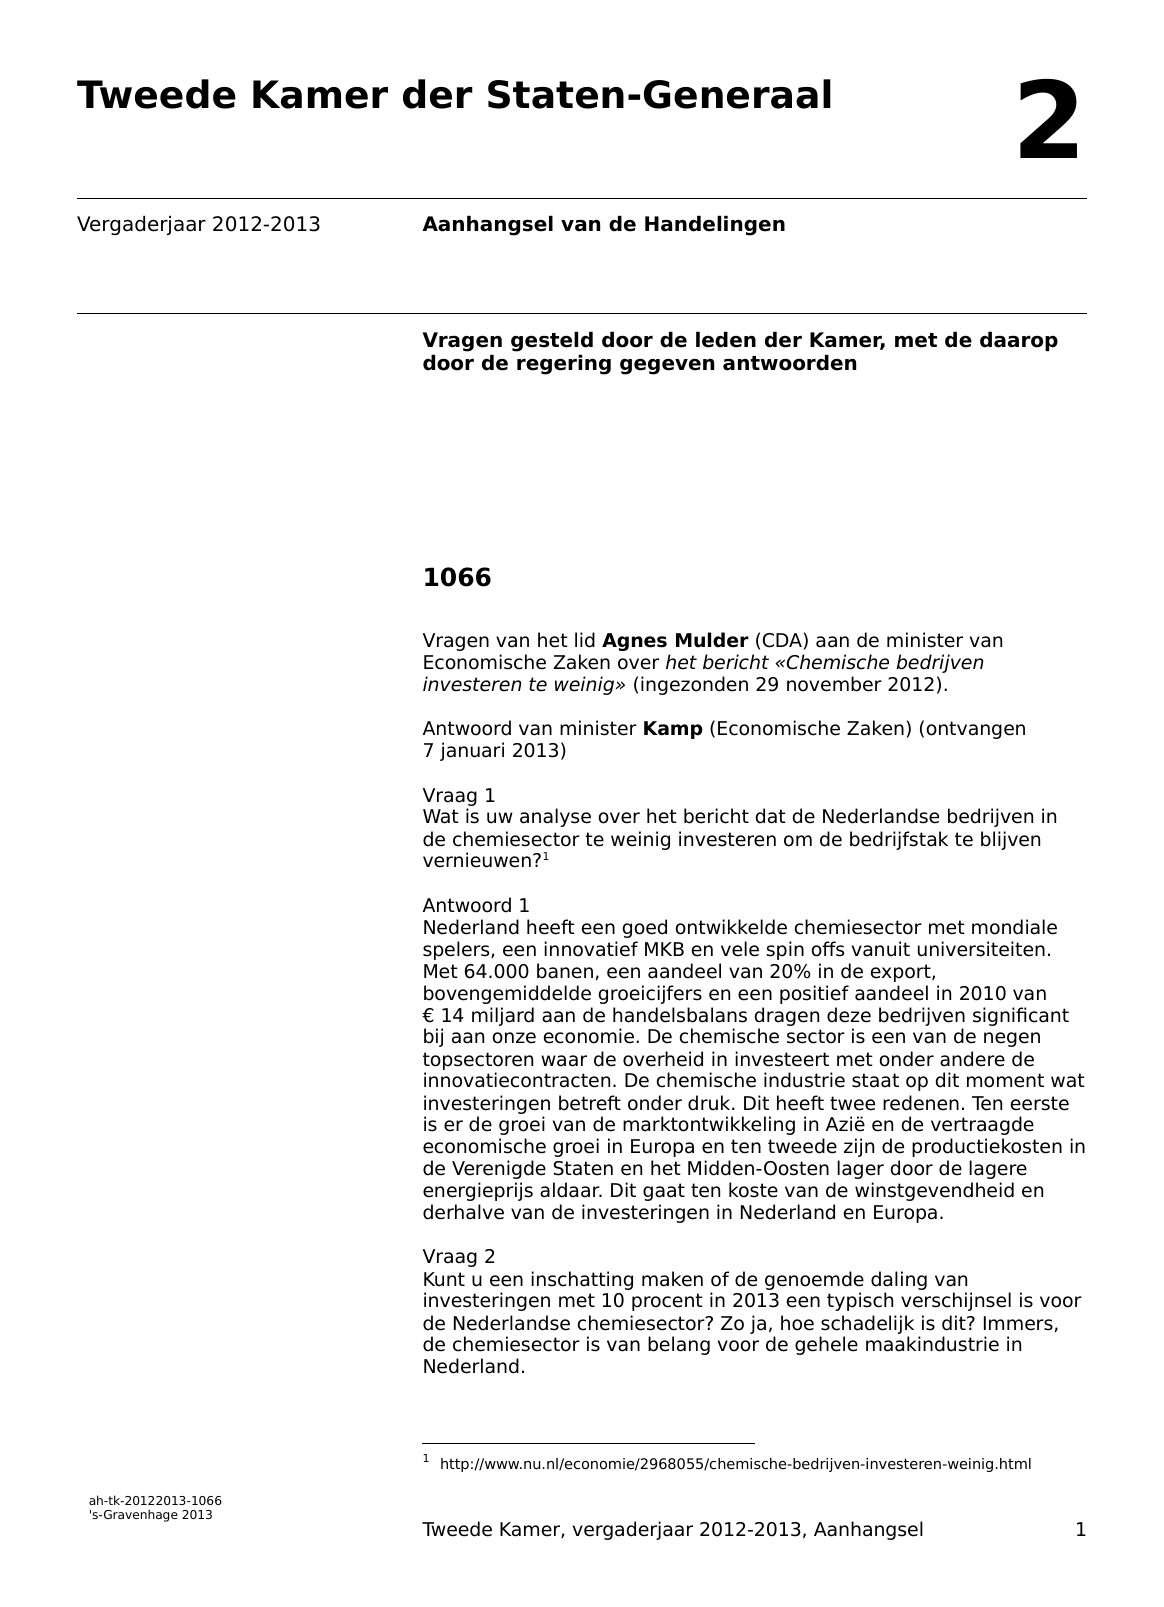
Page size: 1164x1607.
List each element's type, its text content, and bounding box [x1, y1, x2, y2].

table_header Tweede Kamer der Staten-Generaal [77, 59, 886, 198]
text Kunt u een inschatting maken of de genoemde daling van investeringen met 10 procent in 2013 een typisch verschijnsel is voor de Nederlandse chemiesector? Zo ja, hoe schadelijk is dit? Immers, de chemiesector is van belang voor de gehele maakindustrie in Nederland. [422, 1268, 1087, 1378]
table_cell Vragen gesteld door de leden der Kamer, met de daarop door de regering gegeven antwoorden [422, 314, 1087, 375]
text Nederland heeft een goed ontwikkelde chemiesector met mondiale spelers, een innovatief MKB en vele spin offs vanuit universiteiten. Met 64.000 banen, een aandeel van 20% in de export, bovengemiddelde groeicijfers en een positief aandeel in 2010 van € 14 miljard aan de handelsbalans dragen deze bedrijven significant bij aan onze economie. De chemische sector is een van de negen topsectoren waar de overheid in investeert met onder andere de innovatiecontracten. De chemische industrie staat op dit moment wat investeringen betreft onder druk. Dit heeft twee redenen. Ten eerste is er de groei van de marktontwikkeling in Azië en de vertraagde economische groei in Europa en ten tweede zijn de productiekosten in de Verenigde Staten en het Midden-Oosten lager door de lagere energieprijs aldaar. Dit gaat ten koste van de winstgevendheid en derhalve van de investeringen in Nederland en Europa. [422, 917, 1087, 1224]
table_cell Aanhangsel van de Handelingen [422, 199, 1087, 313]
text http://www.nu.nl/economie/2968055/chemische-bedrijven-investeren-weinig.html [422, 1452, 1087, 1474]
table_header 2 [886, 59, 1087, 198]
table_cell Vergaderjaar 2012-2013 [77, 199, 422, 313]
table_cell [77, 314, 422, 375]
text Vraag 1 [422, 784, 1087, 806]
text ah-tk-20122013-1066 [88, 1494, 323, 1508]
text Vragen van het lid Agnes Mulder (CDA) aan de minister van Economische Zaken over het bericht «Chemische bedrijven investeren te weinig» (ingezonden 29 november 2012). [422, 630, 1087, 696]
text Vraag 2 [422, 1246, 1087, 1268]
text 's-Gravenhage 2013 [88, 1508, 323, 1522]
text Antwoord 1 [422, 894, 1087, 917]
text Wat is uw analyse over het bericht dat de Nederlandse bedrijven in de chemiesector te weinig investeren om de bedrijfstak te blijven vernieuwen? [422, 806, 1087, 872]
text 1066 [422, 563, 1087, 592]
text Antwoord van minister Kamp (Economische Zaken) (ontvangen 7 januari 2013) [422, 718, 1087, 762]
